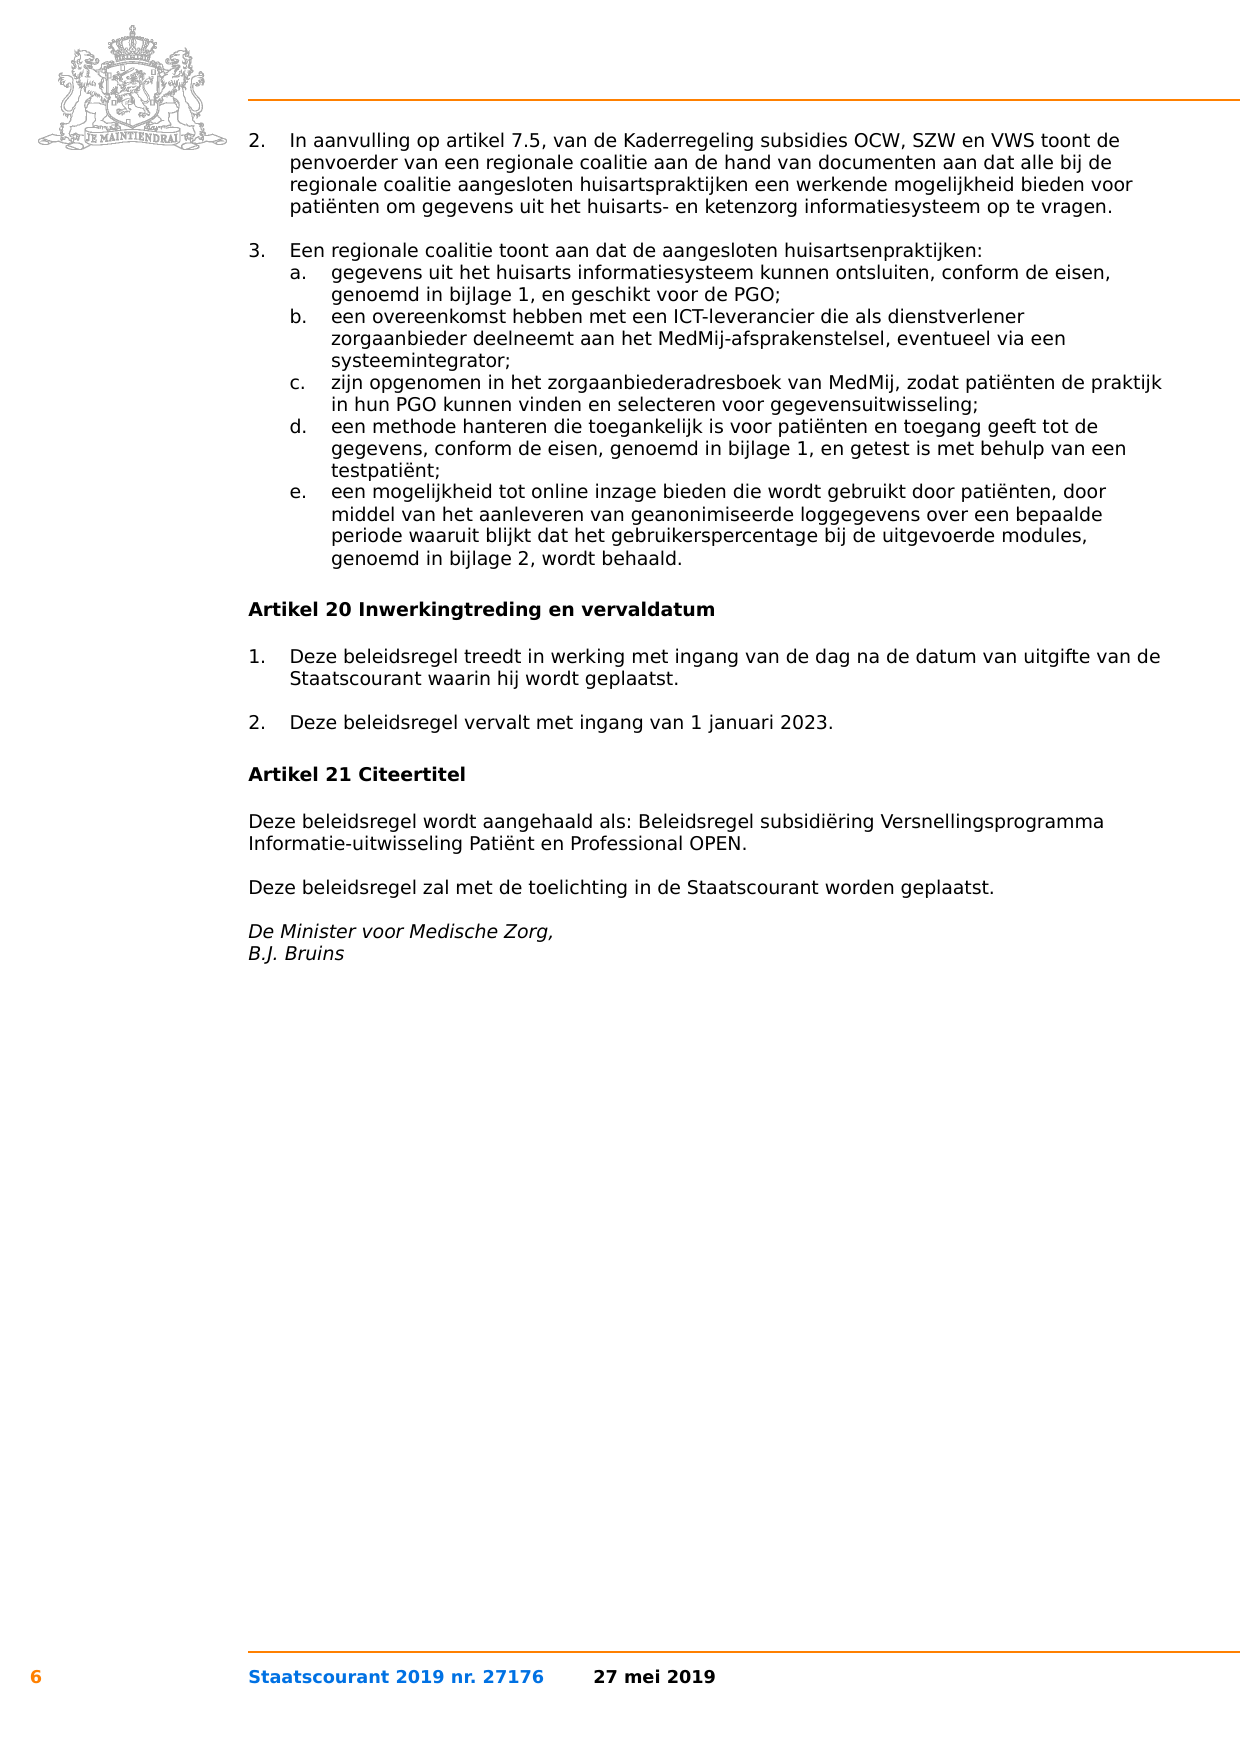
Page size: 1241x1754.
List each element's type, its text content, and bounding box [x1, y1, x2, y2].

text 2. Deze beleidsregel vervalt met ingang van 1 januari 2023. [248, 712, 1163, 734]
text a. gegevens uit het huisarts informatiesysteem kunnen ontsluiten, conform de eisen, genoemd in bijlage 1, en geschikt voor de PGO; [289, 262, 1163, 306]
text 3. Een regionale coalitie toont aan dat de aangesloten huisartsenpraktijken: [248, 240, 1163, 262]
text c. zijn opgenomen in het zorgaanbiederadresboek van MedMij, zodat patiënten de praktijk in hun PGO kunnen vinden en selecteren voor gegevensuitwisseling; [289, 372, 1163, 416]
text e. een mogelijkheid tot online inzage bieden die wordt gebruikt door patiënten, door middel van het aanleveren van geanonimiseerde loggegevens over een bepaalde periode waaruit blijkt dat het gebruikerspercentage bij de uitgevoerde modules, genoemd in bijlage 2, wordt behaald. [289, 481, 1163, 569]
subtitle Artikel 20 Inwerkingtreding en vervaldatum [248, 599, 1163, 621]
text b. een overeenkomst hebben met een ICT-leverancier die als dienstverlener zorgaanbieder deelneemt aan het MedMij-afsprakenstelsel, eventueel via een systeemintegrator; [289, 306, 1163, 372]
text De Minister voor Medische Zorg, B.J. Bruins [248, 921, 1163, 965]
picture [38, 25, 227, 150]
text Deze beleidsregel wordt aangehaald als: Beleidsregel subsidiëring Versnellingsprogramma Informatie-uitwisseling Patiënt en Professional OPEN. [248, 811, 1163, 855]
text Deze beleidsregel zal met de toelichting in de Staatscourant worden geplaatst. [248, 877, 1163, 899]
text 2. In aanvulling op artikel 7.5, van de Kaderregeling subsidies OCW, SZW en VWS toont de penvoerder van een regionale coalitie aan de hand van documenten aan dat alle bij de regionale coalitie aangesloten huisartspraktijken een werkende mogelijkheid bieden voor patiënten om gegevens uit het huisarts- en ketenzorg informatiesysteem op te vragen. [248, 130, 1163, 218]
text 1. Deze beleidsregel treedt in werking met ingang van de dag na de datum van uitgifte van de Staatscourant waarin hij wordt geplaatst. [248, 646, 1163, 690]
subtitle Artikel 21 Citeertitel [248, 764, 1163, 786]
text d. een methode hanteren die toegankelijk is voor patiënten en toegang geeft tot de gegevens, conform de eisen, genoemd in bijlage 1, en getest is met behulp van een testpatiënt; [289, 416, 1163, 481]
